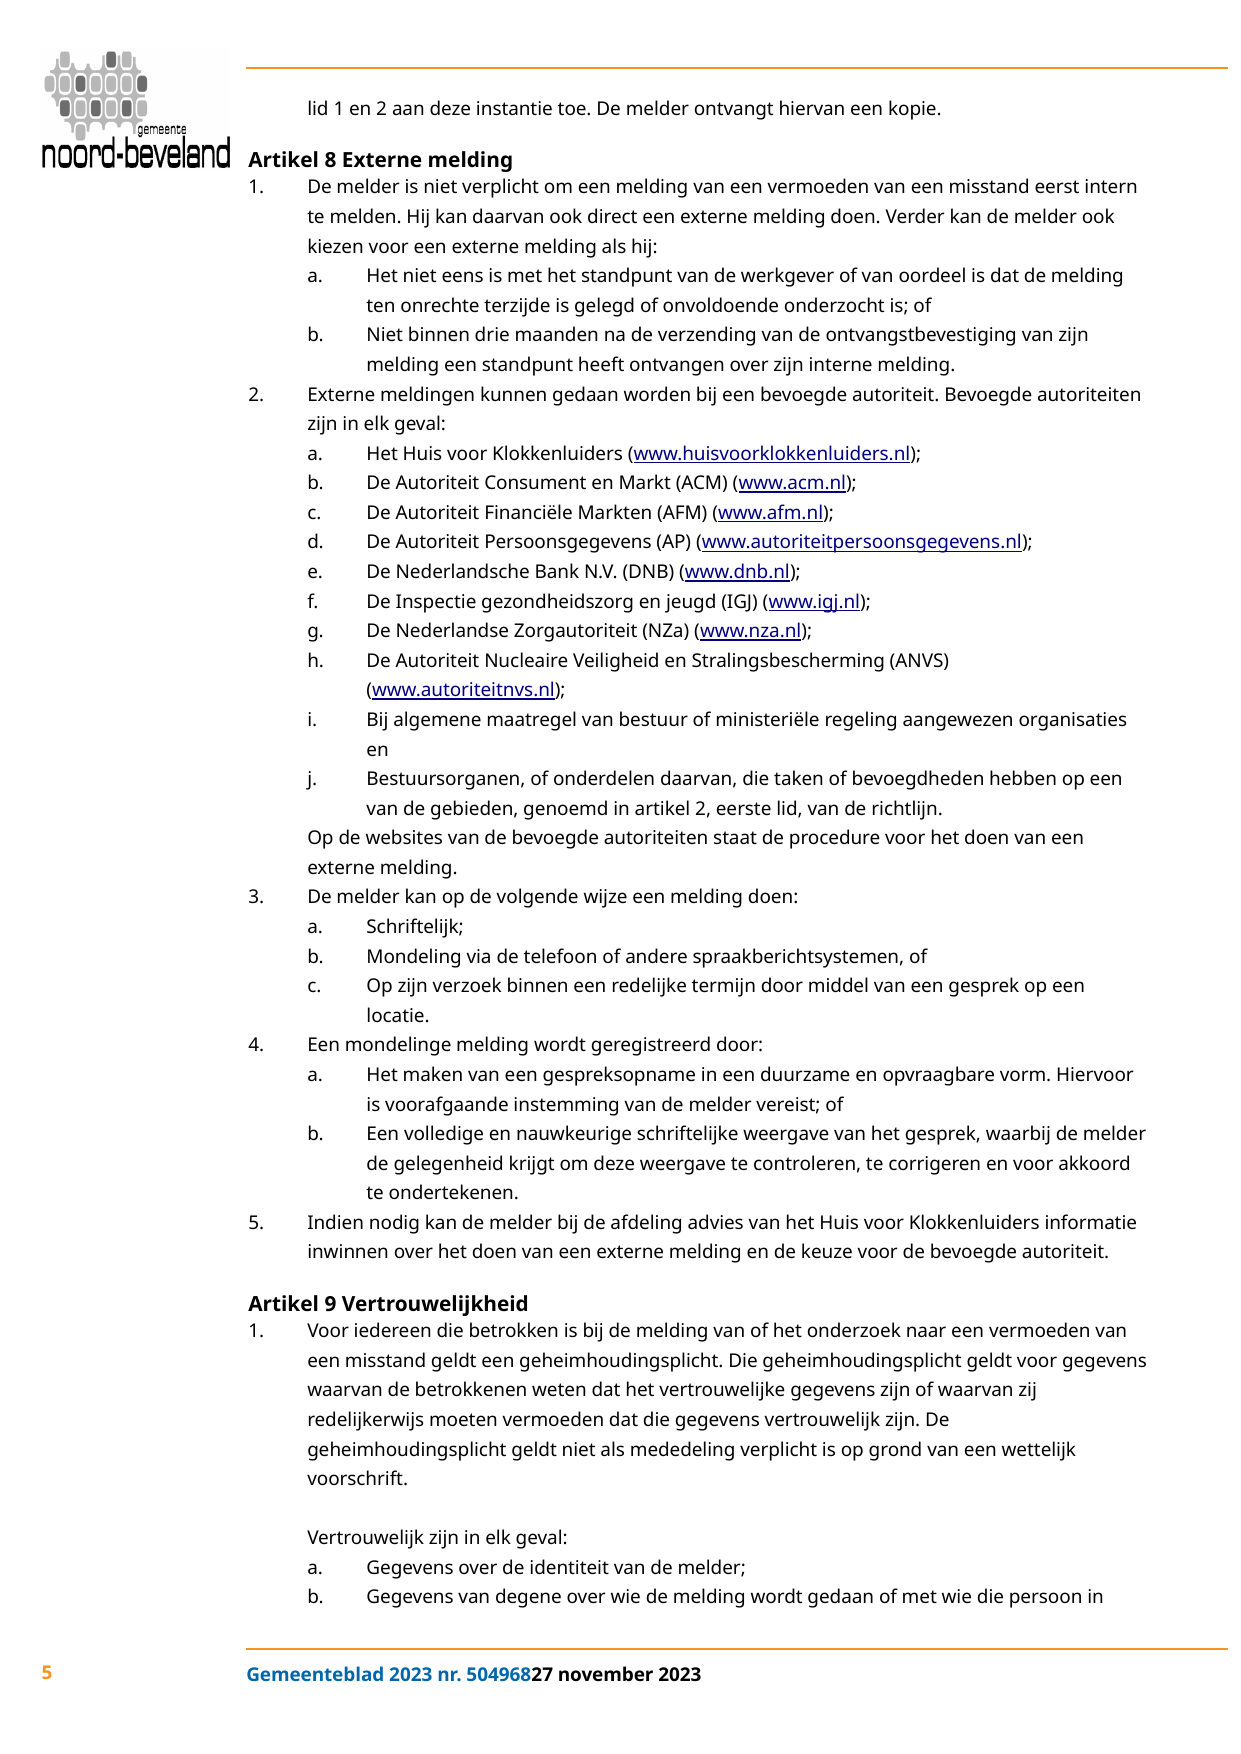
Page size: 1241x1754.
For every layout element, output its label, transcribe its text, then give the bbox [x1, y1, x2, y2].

list Het maken van een gespreksopname in een duurzame en opvraagbare vorm. Hiervoor is voorafgaande instemming van de melder vereist; of [307, 1061, 1152, 1116]
list Externe meldingen kunnen gedaan worden bij een bevoegde autoriteit. Bevoegde autoriteiten zijn in elk geval: [248, 381, 1152, 436]
list Niet binnen drie maanden na de verzending van de ontvangstbevestiging van zijn melding een standpunt heeft ontvangen over zijn interne melding. [307, 322, 1152, 377]
list De Nederlandse Zorgautoriteit (NZa) (www.nza.nl); [307, 617, 1152, 643]
list De Inspectie gezondheidszorg en jeugd (IGJ) (www.igj.nl); [307, 588, 1152, 613]
list Bestuursorganen, of onderdelen daarvan, die taken of bevoegdheden hebben op een van de gebieden, genoemd in artikel 2, eerste lid, van de richtlijn. [307, 765, 1152, 821]
list lid 1 en 2 aan deze instantie toe. De melder ontvangt hiervan een kopie. [248, 95, 1152, 121]
list De Autoriteit Persoonsgegevens (AP) (www.autoriteitpersoonsgegevens.nl); [307, 529, 1152, 554]
list Indien nodig kan de melder bij de afdeling advies van het Huis voor Klokkenluiders informatie inwinnen over het doen van een externe melding en de keuze voor de bevoegde autoriteit. [248, 1209, 1152, 1264]
list Schriftelijk; [307, 913, 1152, 939]
list Het niet eens is met het standpunt van de werkgever of van oordeel is dat de melding ten onrechte terzijde is gelegd of onvoldoende onderzocht is; of [307, 262, 1152, 318]
list De Autoriteit Consument en Markt (ACM) (www.acm.nl); [307, 469, 1152, 495]
list De Autoriteit Financiële Markten (AFM) (www.afm.nl); [307, 499, 1152, 525]
text Artikel 8 Externe melding [248, 145, 1152, 174]
list Gegevens van degene over wie de melding wordt gedaan of met wie die persoon in [307, 1584, 1152, 1609]
list Bij algemene maatregel van bestuur of ministeriële regeling aangewezen organisaties en [307, 706, 1152, 761]
list De Autoriteit Nucleaire Veiligheid en Stralingsbescherming (ANVS) (www.autoriteitnvs.nl); [307, 647, 1152, 702]
list Mondeling via de telefoon of andere spraakberichtsystemen, of [307, 943, 1152, 968]
list Een volledige en nauwkeurige schriftelijke weergave van het gesprek, waarbij de melder de gelegenheid krijgt om deze weergave te controleren, te corrigeren en voor akkoord te ondertekenen. [307, 1120, 1152, 1205]
list Gegevens over de identiteit van de melder; [307, 1554, 1152, 1580]
list Op zijn verzoek binnen een redelijke termijn door middel van een gesprek op een locatie. [307, 972, 1152, 1028]
list Het Huis voor Klokkenluiders (www.huisvoorklokkenluiders.nl); [307, 440, 1152, 466]
list De melder is niet verplicht om een melding van een vermoeden van een misstand eerst intern te melden. Hij kan daarvan ook direct een externe melding doen. Verder kan de melder ook kiezen voor een externe melding als hij: [248, 174, 1152, 258]
list Op de websites van de bevoegde autoriteiten staat de procedure voor het doen van een externe melding. [248, 824, 1152, 880]
list Vertrouwelijk zijn in elk geval: [248, 1524, 1152, 1550]
list Een mondelinge melding wordt geregistreerd door: [248, 1032, 1152, 1057]
list De Nederlandsche Bank N.V. (DNB) (www.dnb.nl); [307, 558, 1152, 584]
text Artikel 9 Vertrouwelijkheid [248, 1289, 1152, 1317]
list Voor iedereen die betrokken is bij de melding van of het onderzoek naar een vermoeden van een misstand geldt een geheimhoudingsplicht. Die geheimhoudingsplicht geldt voor gegevens waarvan de betrokkenen weten dat het vertrouwelijke gegevens zijn of waarvan zij redelijkerwijs moeten vermoeden dat die gegevens vertrouwelijk zijn. De geheimhoudingsplicht geldt niet als mededeling verplicht is op grond van een wettelijk voorschrift. [248, 1317, 1152, 1491]
list De melder kan op de volgende wijze een melding doen: [248, 884, 1152, 909]
picture [41, 47, 231, 172]
